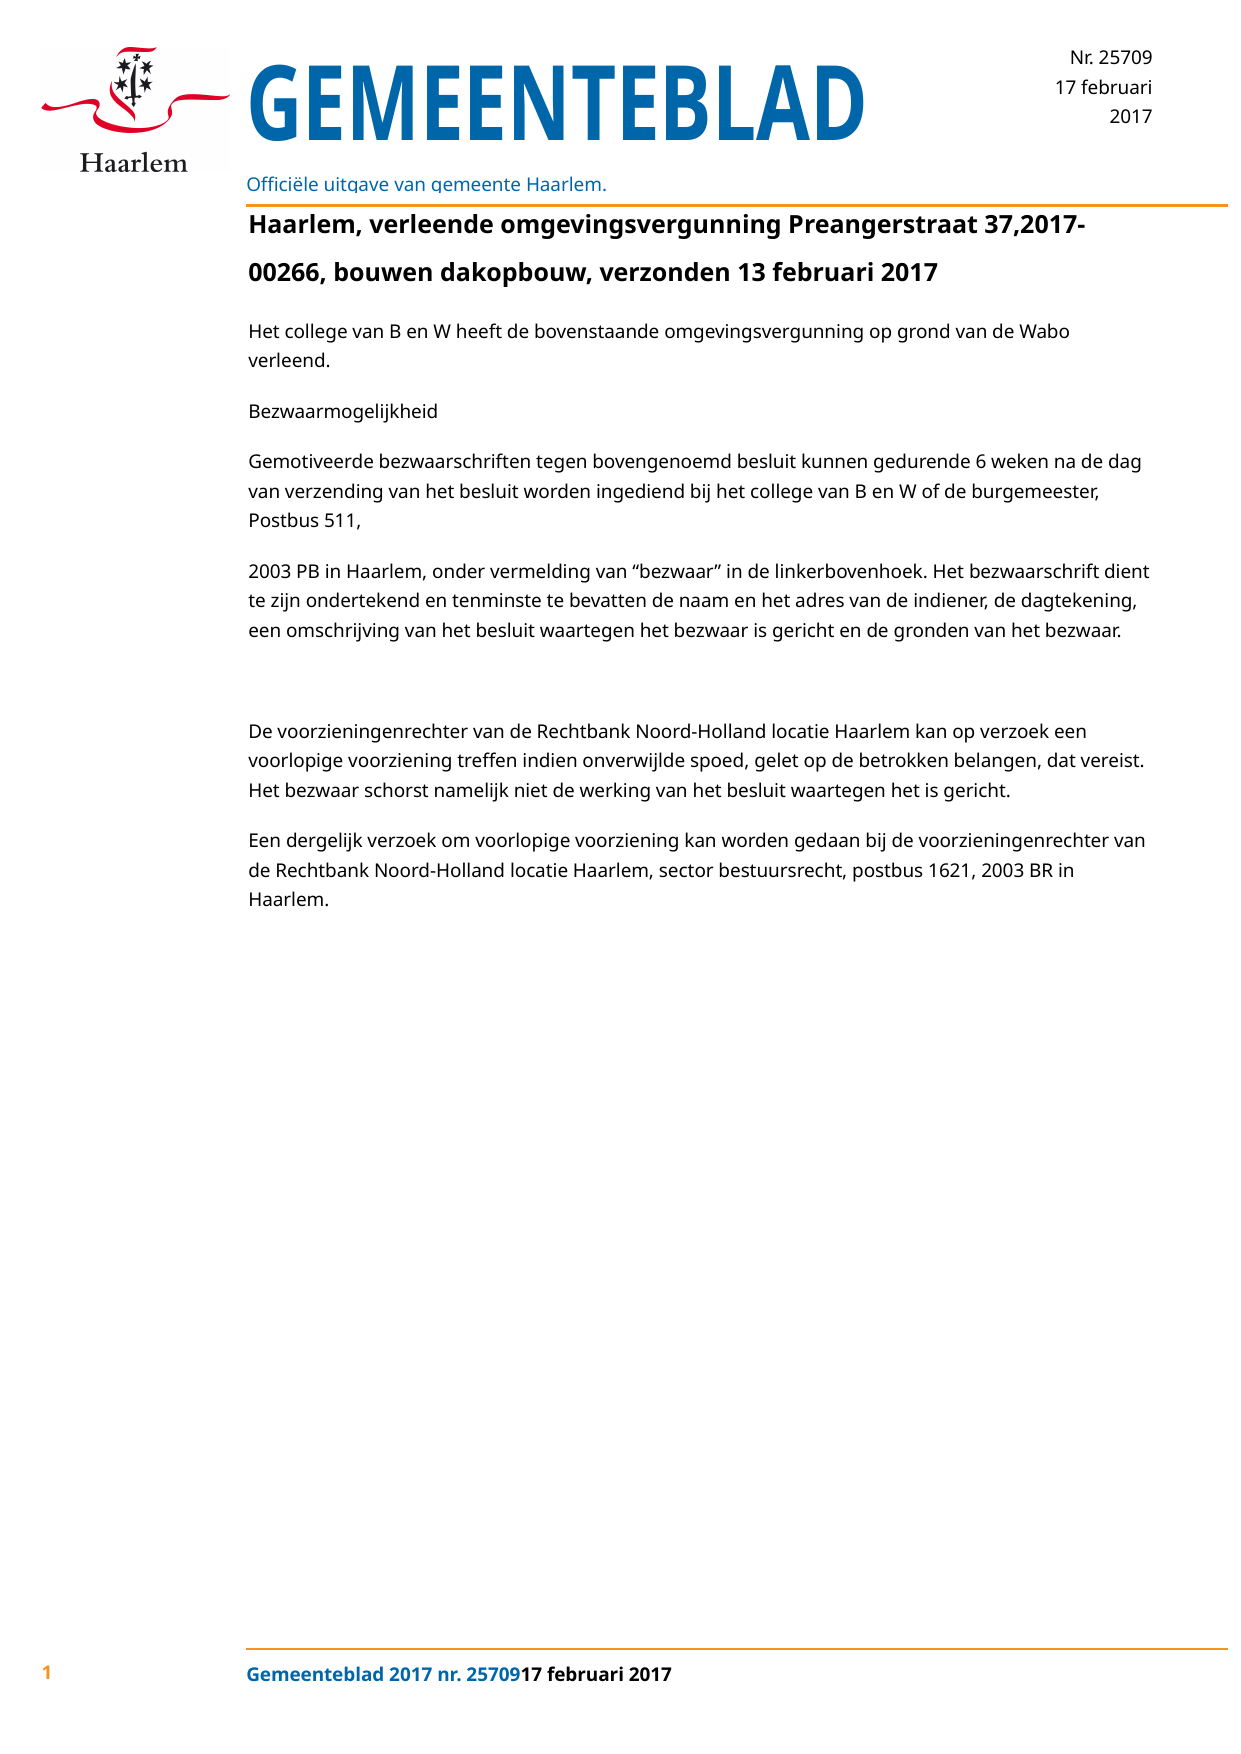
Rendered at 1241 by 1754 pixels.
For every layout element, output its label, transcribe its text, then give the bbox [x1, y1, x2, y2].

text Haarlem, verleende omgevingsvergunning Preangerstraat 37,2017-00266, bouwen dakopbouw, verzonden 13 februari 2017 [248, 207, 1152, 288]
picture [41, 47, 231, 172]
text Het college van B en W heeft de bovenstaande omgevingsvergunning op grond van de Wabo verleend. [248, 318, 1152, 373]
text 2003 PB in Haarlem, onder vermelding van “bezwaar” in de linkerbovenhoek. Het bezwaarschrift dient te zijn ondertekend en tenminste te bevatten de naam en het adres van de indiener, de dagtekening, een omschrijving van het besluit waartegen het bezwaar is gericht en de gronden van het bezwaar. [248, 558, 1152, 643]
text De voorzieningenrechter van de Rechtbank Noord-Holland locatie Haarlem kan op verzoek een voorlopige voorziening treffen indien onverwijlde spoed, gelet op de betrokken belangen, dat vereist. Het bezwaar schorst namelijk niet de werking van het besluit waartegen het is gericht. [248, 718, 1152, 803]
text Bezwaarmogelijkheid [248, 398, 1152, 424]
text Een dergelijk verzoek om voorlopige voorziening kan worden gedaan bij de voorzieningenrechter van de Rechtbank Noord-Holland locatie Haarlem, sector bestuursrecht, postbus 1621, 2003 BR in Haarlem. [248, 827, 1152, 912]
text Gemotiveerde bezwaarschriften tegen bovengenoemd besluit kunnen gedurende 6 weken na de dag van verzending van het besluit worden ingediend bij het college van B en W of de burgemeester, Postbus 511, [248, 448, 1152, 533]
